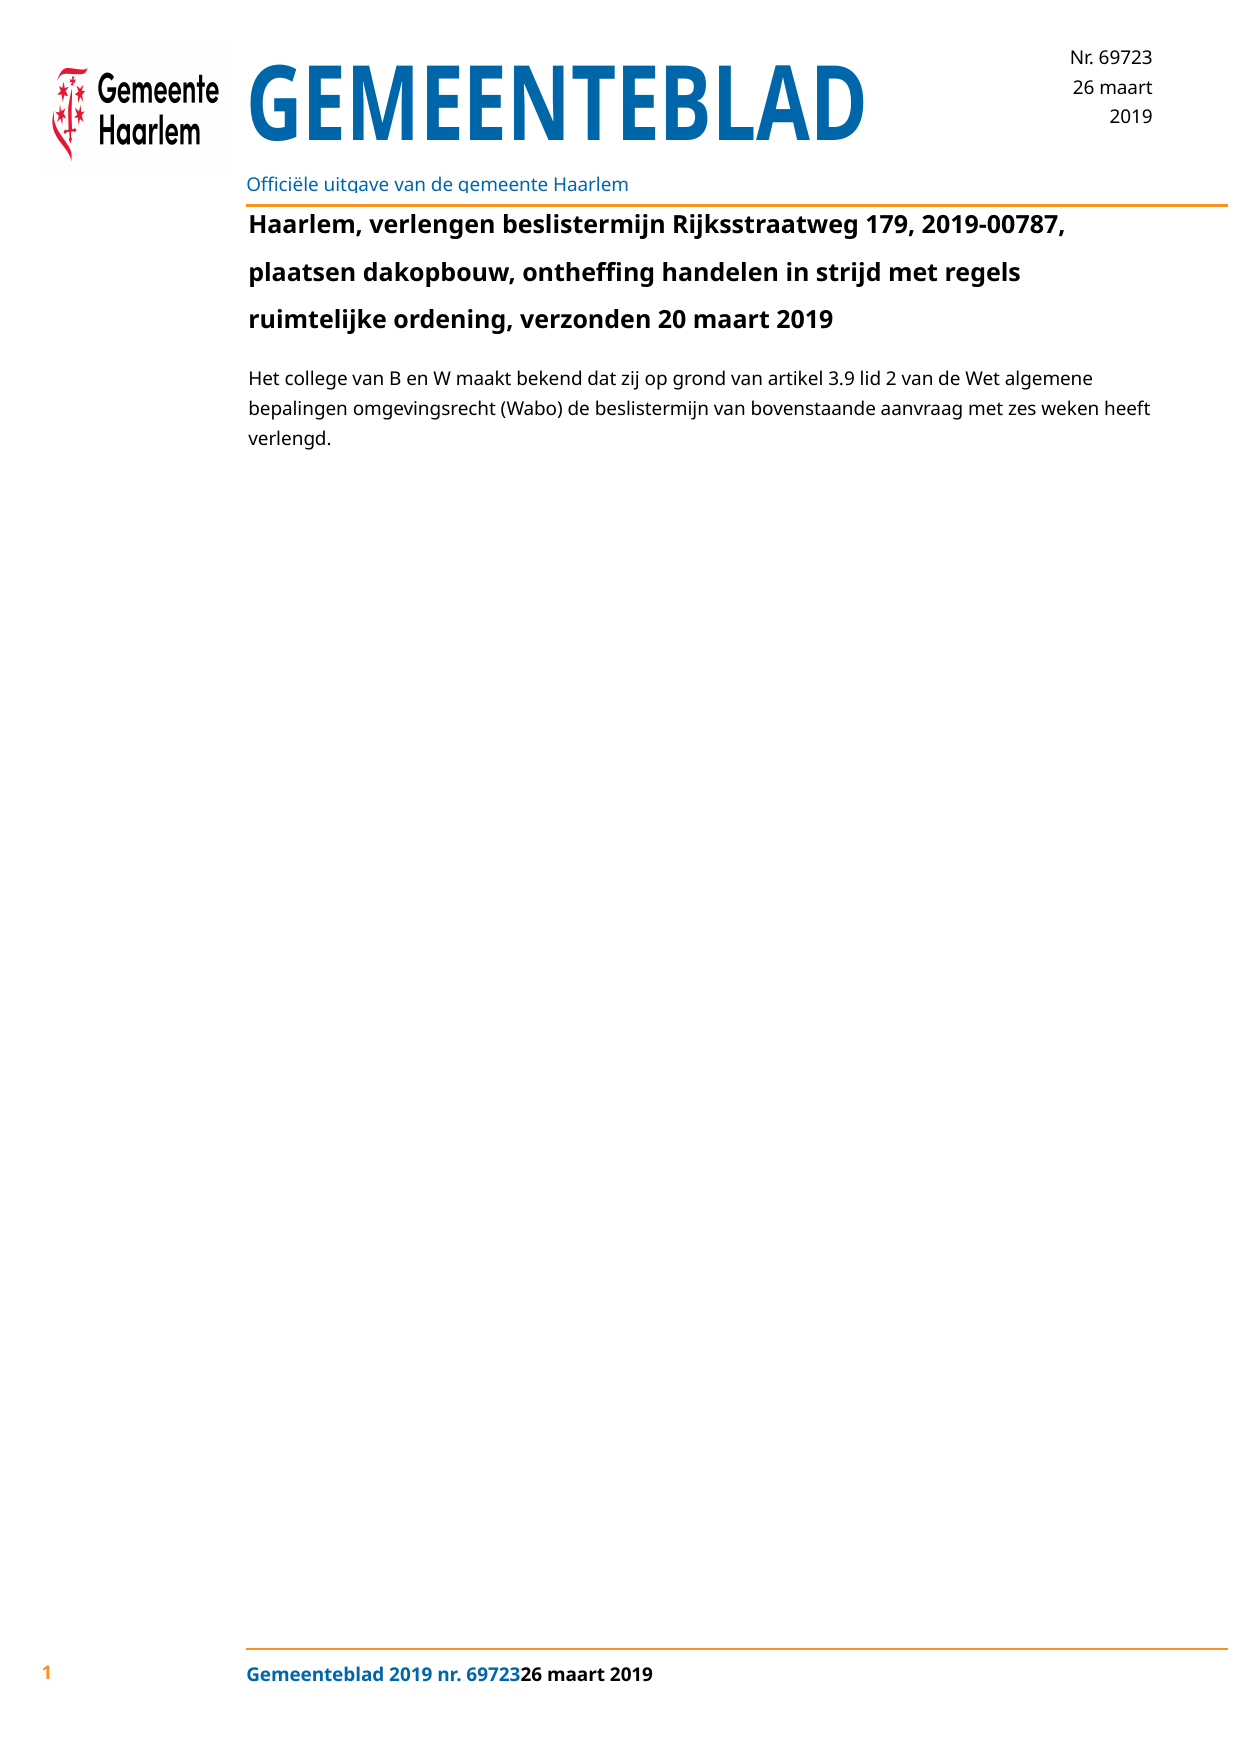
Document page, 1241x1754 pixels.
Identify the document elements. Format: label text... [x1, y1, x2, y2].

text Haarlem, verlengen beslistermijn Rijksstraatweg 179, 2019-00787, plaatsen dakopbouw, ontheffing handelen in strijd met regels ruimtelijke ordening, verzonden 20 maart 2019 [248, 207, 1152, 336]
picture [41, 47, 231, 172]
text Het college van B en W maakt bekend dat zij op grond van artikel 3.9 lid 2 van de Wet algemene bepalingen omgevingsrecht (Wabo) de beslistermijn van bovenstaande aanvraag met zes weken heeft verlengd. [248, 366, 1152, 450]
